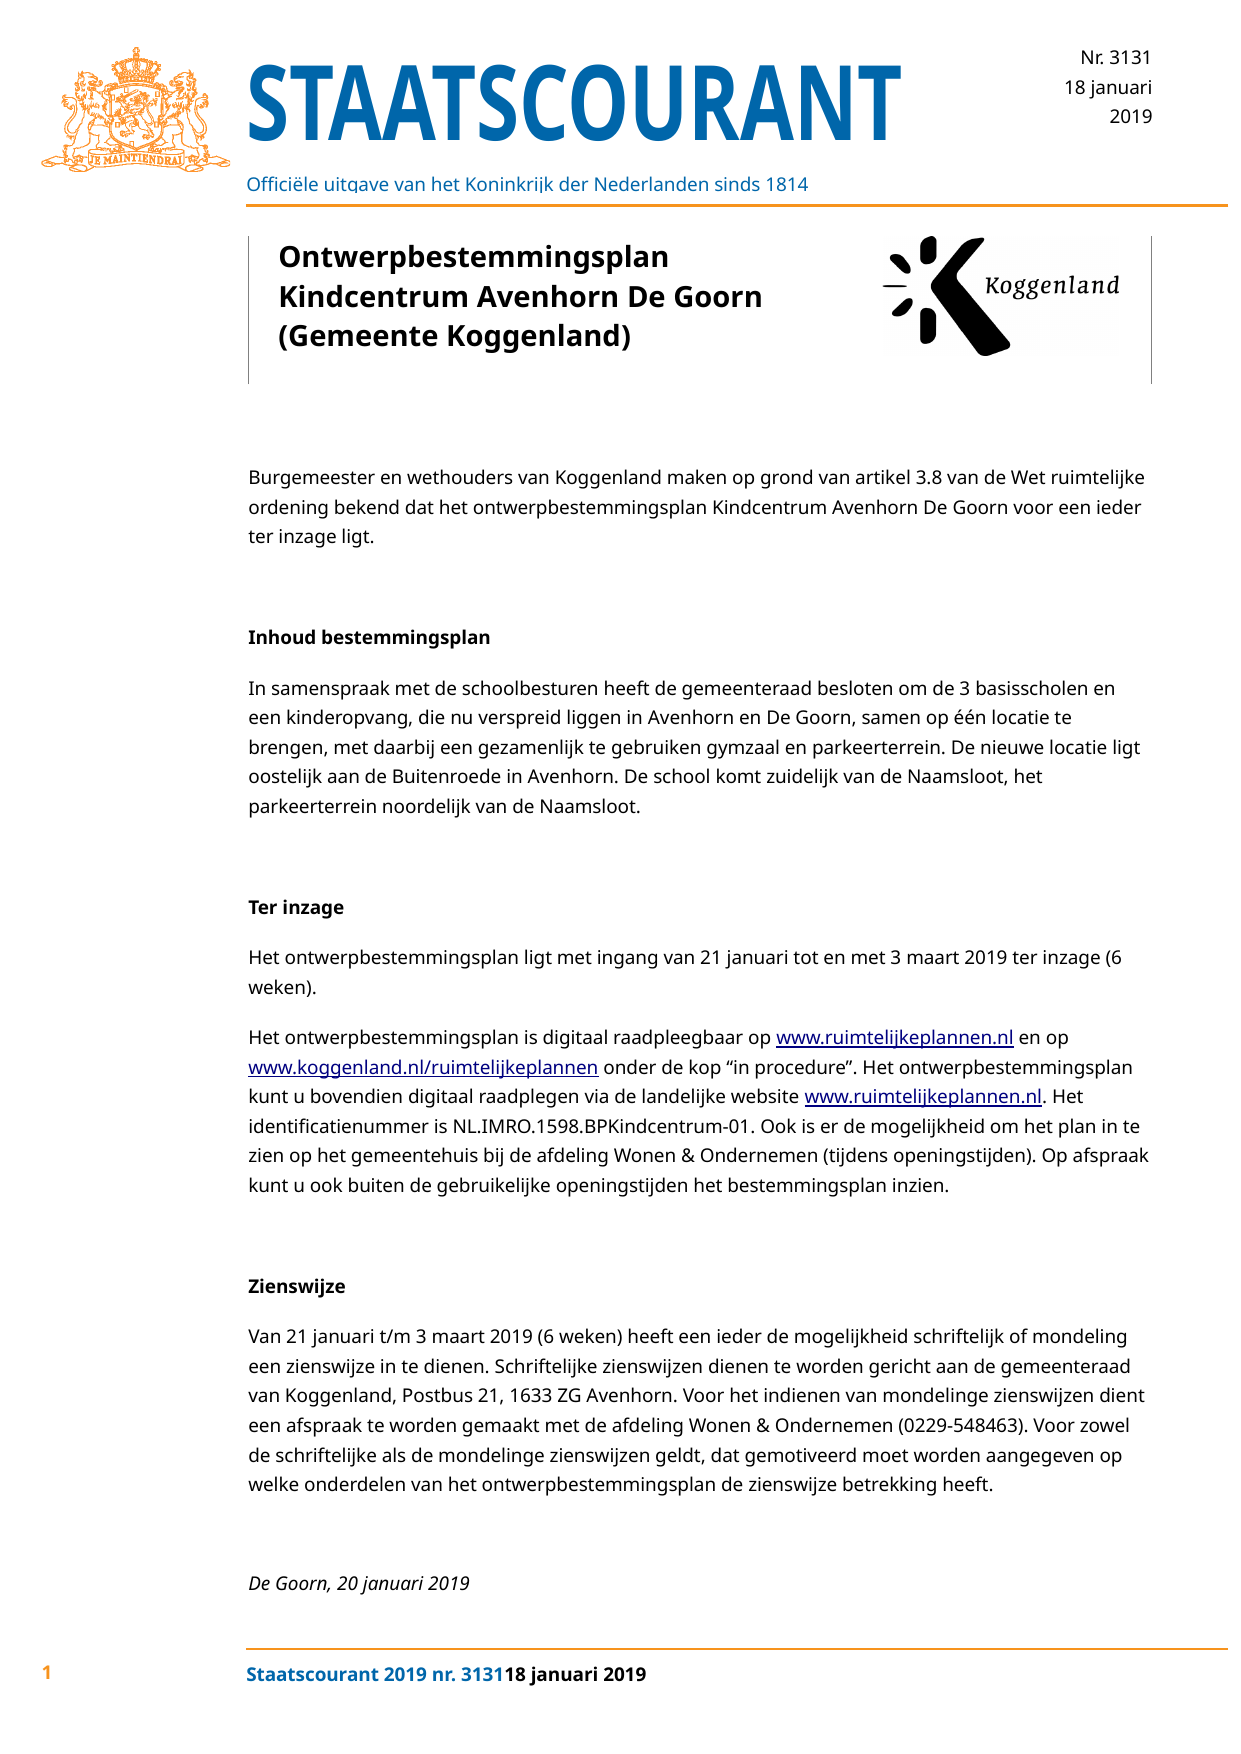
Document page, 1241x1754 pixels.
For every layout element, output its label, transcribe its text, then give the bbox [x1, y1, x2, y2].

text Het ontwerpbestemmingsplan ligt met ingang van 21 januari tot en met 3 maart 2019 ter inzage (6 weken). [248, 944, 1152, 1000]
picture [882, 236, 1119, 356]
text Ter inzage [248, 894, 1152, 920]
text De Goorn, 20 januari 2019 [248, 1570, 1152, 1595]
picture [41, 47, 231, 172]
table_header Ontwerpbestemmingsplan Kindcentrum Avenhorn De Goorn (Gemeente Koggenland) [249, 236, 850, 384]
text Zienswijze [248, 1273, 1152, 1299]
text Het ontwerpbestemmingsplan is digitaal raadpleegbaar op www.ruimtelijkeplannen.nl en op www.koggenland.nl/ruimtelijkeplannen onder de kop “in procedure”. Het ontwerpbestemmingsplan kunt u bovendien digitaal raadplegen via de landelijke website www.ruimtelijkeplannen.nl. Het identificatienummer is NL.IMRO.1598.BPKindcentrum-01. Ook is er de mogelijkheid om het plan in te zien op het gemeentehuis bij de afdeling Wonen & Ondernemen (tijdens openingstijden). Op afspraak kunt u ook buiten de gebruikelijke openingstijden het bestemmingsplan inzien. [248, 1024, 1152, 1198]
text Inhoud bestemmingsplan [248, 624, 1152, 650]
table_header [850, 236, 1151, 384]
text In samenspraak met de schoolbesturen heeft de gemeenteraad besloten om de 3 basisscholen en een kinderopvang, die nu verspreid liggen in Avenhorn en De Goorn, samen op één locatie te brengen, met daarbij een gezamenlijk te gebruiken gymzaal en parkeerterrein. De nieuwe locatie ligt oostelijk aan de Buitenroede in Avenhorn. De school komt zuidelijk van de Naamsloot, het parkeerterrein noordelijk van de Naamsloot. [248, 675, 1152, 819]
text Burgemeester en wethouders van Koggenland maken op grond van artikel 3.8 van de Wet ruimtelijke ordening bekend dat het ontwerpbestemmingsplan Kindcentrum Avenhorn De Goorn voor een ieder ter inzage ligt. [248, 464, 1152, 549]
text Van 21 januari t/m 3 maart 2019 (6 weken) heeft een ieder de mogelijkheid schriftelijk of mondeling een zienswijze in te dienen. Schriftelijke zienswijzen dienen te worden gericht aan de gemeenteraad van Koggenland, Postbus 21, 1633 ZG Avenhorn. Voor het indienen van mondelinge zienswijzen dient een afspraak te worden gemaakt met de afdeling Wonen & Ondernemen (0229-548463). Voor zowel de schriftelijke als de mondelinge zienswijzen geldt, dat gemotiveerd moet worden aangegeven op welke onderdelen van het ontwerpbestemmingsplan de zienswijze betrekking heeft. [248, 1323, 1152, 1497]
